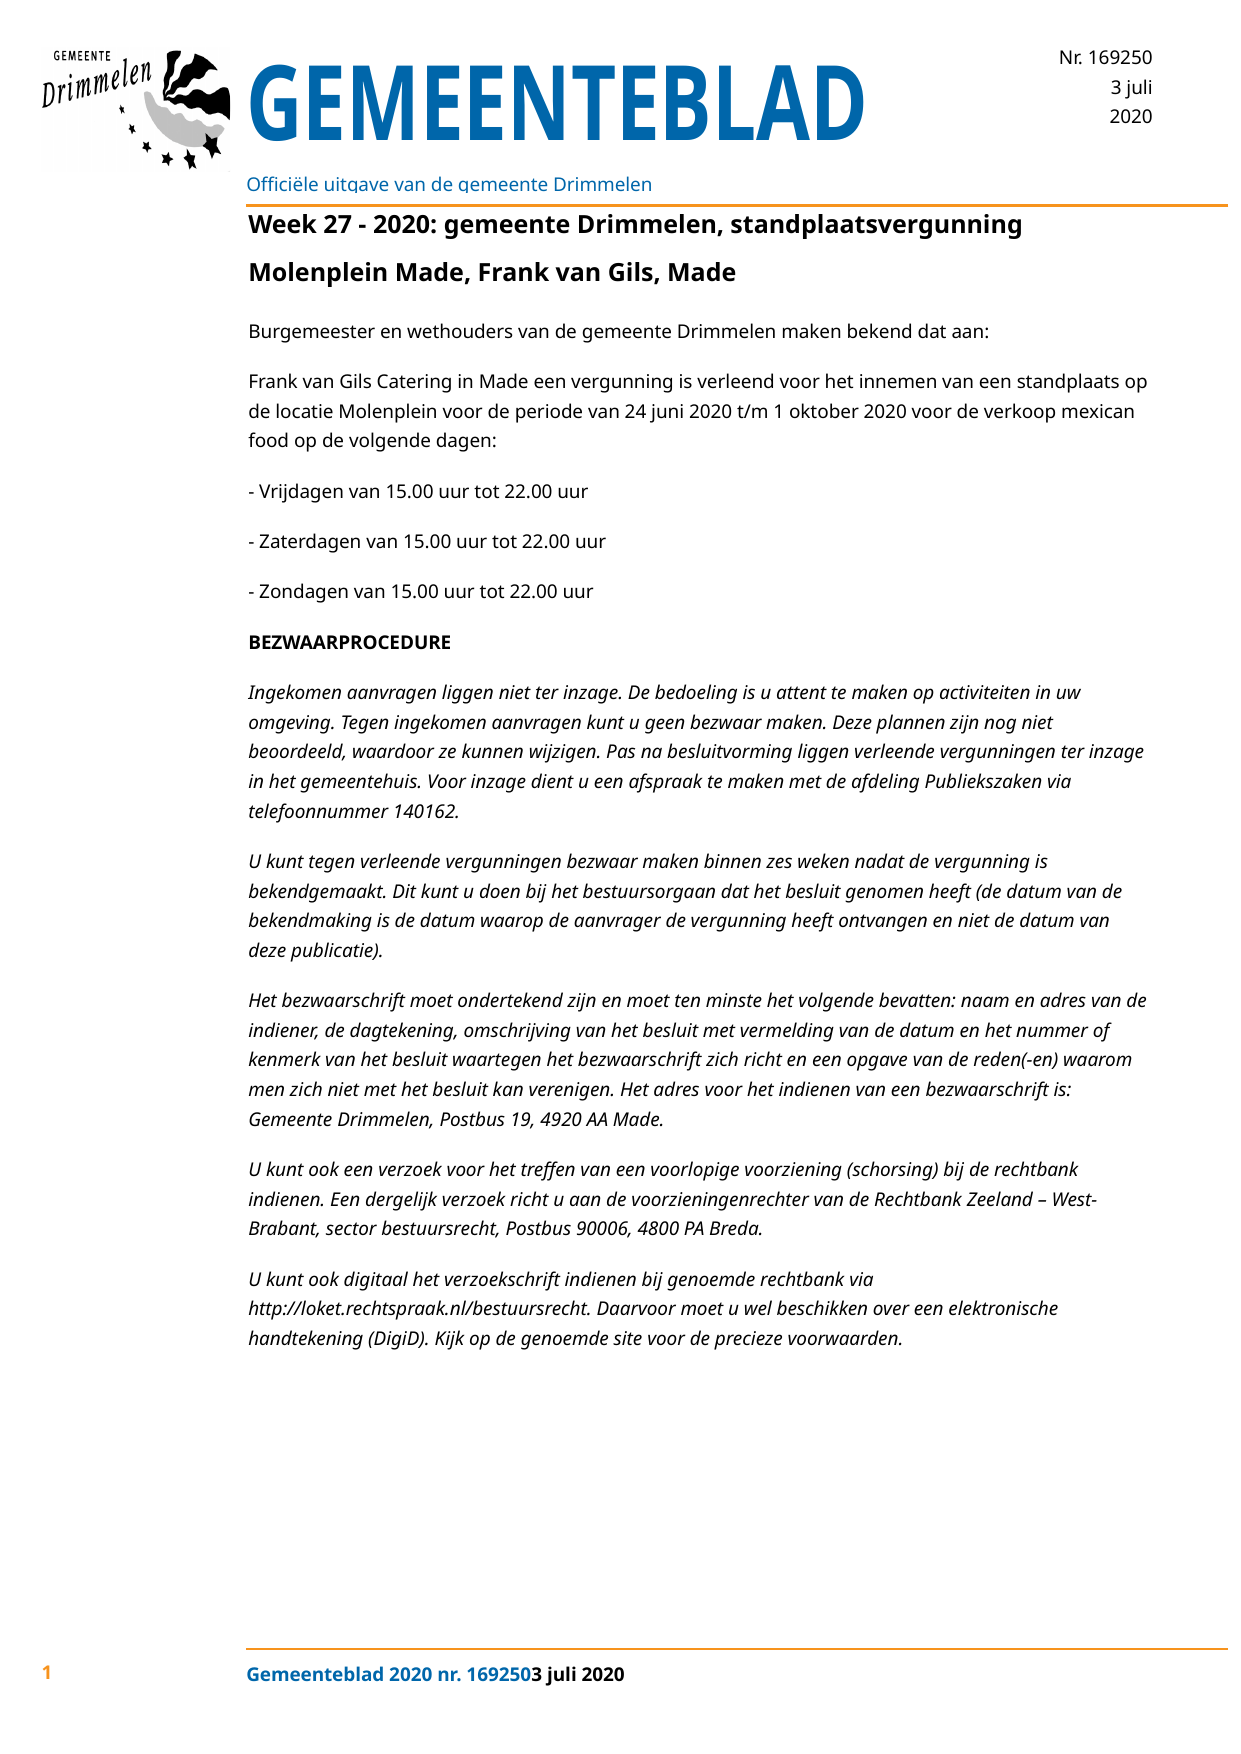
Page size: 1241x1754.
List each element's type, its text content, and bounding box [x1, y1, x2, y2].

text U kunt ook een verzoek voor het treffen van een voorlopige voorziening (schorsing) bij de rechtbank indienen. Een dergelijk verzoek richt u aan de voorzieningenrechter van de Rechtbank Zeeland – West-Brabant, sector bestuursrecht, Postbus 90006, 4800 PA Breda. [248, 1156, 1152, 1241]
picture [41, 47, 231, 172]
text Week 27 - 2020: gemeente Drimmelen, standplaatsvergunning Molenplein Made, Frank van Gils, Made [248, 207, 1152, 288]
text Burgemeester en wethouders van de gemeente Drimmelen maken bekend dat aan: [248, 318, 1152, 344]
text - Zaterdagen van 15.00 uur tot 22.00 uur [248, 528, 1152, 554]
text Frank van Gils Catering in Made een vergunning is verleend voor het innemen van een standplaats op de locatie Molenplein voor de periode van 24 juni 2020 t/m 1 oktober 2020 voor de verkoop mexican food op de volgende dagen: [248, 368, 1152, 453]
text Het bezwaarschrift moet ondertekend zijn en moet ten minste het volgende bevatten: naam en adres van de indiener, de dagtekening, omschrijving van het besluit met vermelding van de datum en het nummer of kenmerk van het besluit waartegen het bezwaarschrift zich richt en een opgave van de reden(-en) waarom men zich niet met het besluit kan verenigen. Het adres voor het indienen van een bezwaarschrift is: Gemeente Drimmelen, Postbus 19, 4920 AA Made. [248, 987, 1152, 1132]
text BEZWAARPROCEDURE [248, 629, 1152, 655]
text - Vrijdagen van 15.00 uur tot 22.00 uur [248, 478, 1152, 504]
text U kunt ook digitaal het verzoekschrift indienen bij genoemde rechtbank via http://loket.rechtspraak.nl/bestuursrecht. Daarvoor moet u wel beschikken over een elektronische handtekening (DigiD). Kijk op de genoemde site voor de precieze voorwaarden. [248, 1266, 1152, 1351]
text - Zondagen van 15.00 uur tot 22.00 uur [248, 579, 1152, 604]
text Ingekomen aanvragen liggen niet ter inzage. De bedoeling is u attent te maken op activiteiten in uw omgeving. Tegen ingekomen aanvragen kunt u geen bezwaar maken. Deze plannen zijn nog niet beoordeeld, waardoor ze kunnen wijzigen. Pas na besluitvorming liggen verleende vergunningen ter inzage in het gemeentehuis. Voor inzage dient u een afspraak te maken met de afdeling Publiekszaken via telefoonnummer 140162. [248, 679, 1152, 824]
text U kunt tegen verleende vergunningen bezwaar maken binnen zes weken nadat de vergunning is bekendgemaakt. Dit kunt u doen bij het bestuursorgaan dat het besluit genomen heeft (de datum van de bekendmaking is de datum waarop de aanvrager de vergunning heeft ontvangen en niet de datum van deze publicatie). [248, 848, 1152, 963]
